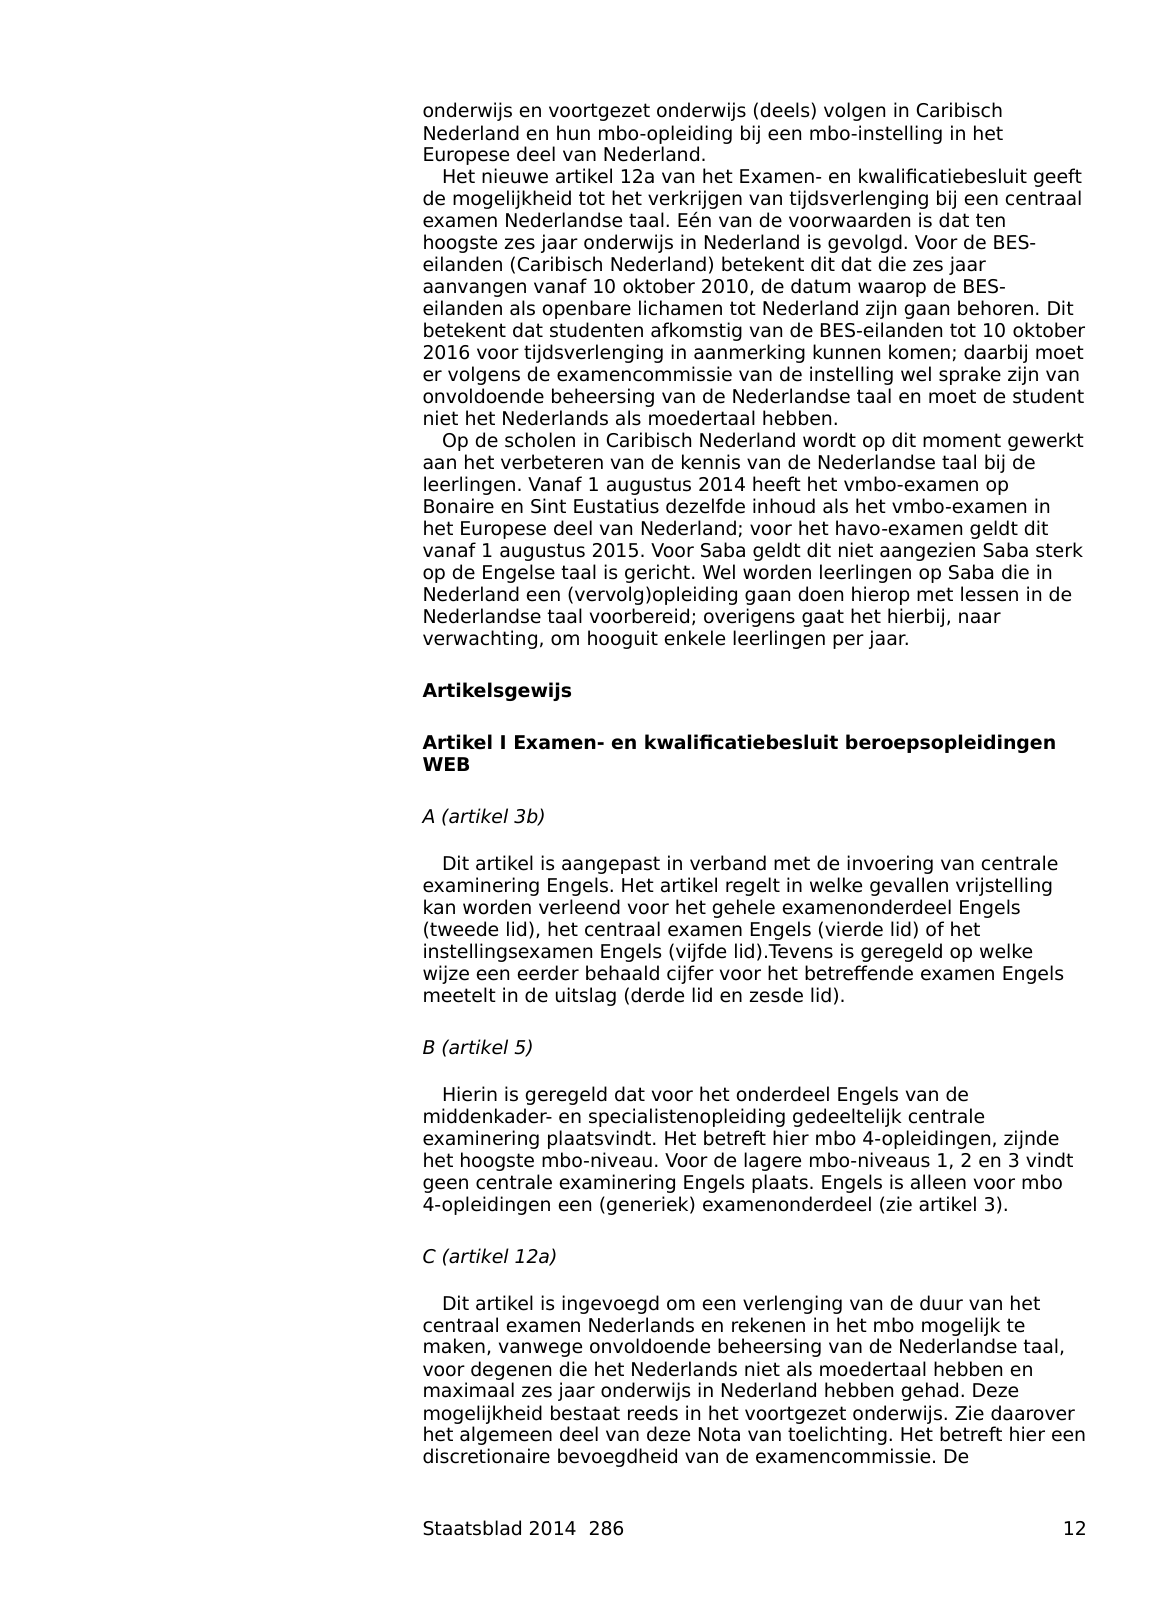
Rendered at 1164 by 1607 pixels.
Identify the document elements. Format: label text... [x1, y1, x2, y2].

subtitle B (artikel 5) [422, 1037, 1087, 1059]
text Het nieuwe artikel 12a van het Examen- en kwalificatiebesluit geeft de mogelijkheid tot het verkrijgen van tijdsverlenging bij een centraal examen Nederlandse taal. Eén van de voorwaarden is dat ten hoogste zes jaar onderwijs in Nederland is gevolgd. Voor de BES-eilanden (Caribisch Nederland) betekent dit dat die zes jaar aanvangen vanaf 10 oktober 2010, de datum waarop de BES-eilanden als openbare lichamen tot Nederland zijn gaan behoren. Dit betekent dat studenten afkomstig van de BES-eilanden tot 10 oktober 2016 voor tijdsverlenging in aanmerking kunnen komen; daarbij moet er volgens de examencommissie van de instelling wel sprake zijn van onvoldoende beheersing van de Nederlandse taal en moet de student niet het Nederlands als moedertaal hebben. [422, 166, 1087, 430]
subtitle A (artikel 3b) [422, 806, 1087, 828]
text onderwijs en voortgezet onderwijs (deels) volgen in Caribisch Nederland en hun mbo-opleiding bij een mbo-instelling in het Europese deel van Nederland. [422, 100, 1087, 166]
text Hierin is geregeld dat voor het onderdeel Engels van de middenkader- en specialistenopleiding gedeeltelijk centrale examinering plaatsvindt. Het betreft hier mbo 4-opleidingen, zijnde het hoogste mbo-niveau. Voor de lagere mbo-niveaus 1, 2 en 3 vindt geen centrale examinering Engels plaats. Engels is alleen voor mbo 4-opleidingen een (generiek) examenonderdeel (zie artikel 3). [422, 1084, 1087, 1216]
subtitle Artikelsgewijs [422, 680, 1087, 702]
subtitle C (artikel 12a) [422, 1246, 1087, 1267]
subtitle Artikel I Examen- en kwalificatiebesluit beroepsopleidingen WEB [422, 732, 1087, 776]
text Dit artikel is aangepast in verband met de invoering van centrale examinering Engels. Het artikel regelt in welke gevallen vrijstelling kan worden verleend voor het gehele examenonderdeel Engels (tweede lid), het centraal examen Engels (vierde lid) of het instellingsexamen Engels (vijfde lid).Tevens is geregeld op welke wijze een eerder behaald cijfer voor het betreffende examen Engels meetelt in de uitslag (derde lid en zesde lid). [422, 853, 1087, 1007]
text Dit artikel is ingevoegd om een verlenging van de duur van het centraal examen Nederlands en rekenen in het mbo mogelijk te maken, vanwege onvoldoende beheersing van de Nederlandse taal, voor degenen die het Nederlands niet als moedertaal hebben en maximaal zes jaar onderwijs in Nederland hebben gehad. Deze mogelijkheid bestaat reeds in het voortgezet onderwijs. Zie daarover het algemeen deel van deze Nota van toelichting. Het betreft hier een discretionaire bevoegdheid van de examencommissie. De [422, 1292, 1087, 1468]
text Op de scholen in Caribisch Nederland wordt op dit moment gewerkt aan het verbeteren van de kennis van de Nederlandse taal bij de leerlingen. Vanaf 1 augustus 2014 heeft het vmbo-examen op Bonaire en Sint Eustatius dezelfde inhoud als het vmbo-examen in het Europese deel van Nederland; voor het havo-examen geldt dit vanaf 1 augustus 2015. Voor Saba geldt dit niet aangezien Saba sterk op de Engelse taal is gericht. Wel worden leerlingen op Saba die in Nederland een (vervolg)opleiding gaan doen hierop met lessen in de Nederlandse taal voorbereid; overigens gaat het hierbij, naar verwachting, om hooguit enkele leerlingen per jaar. [422, 430, 1087, 650]
